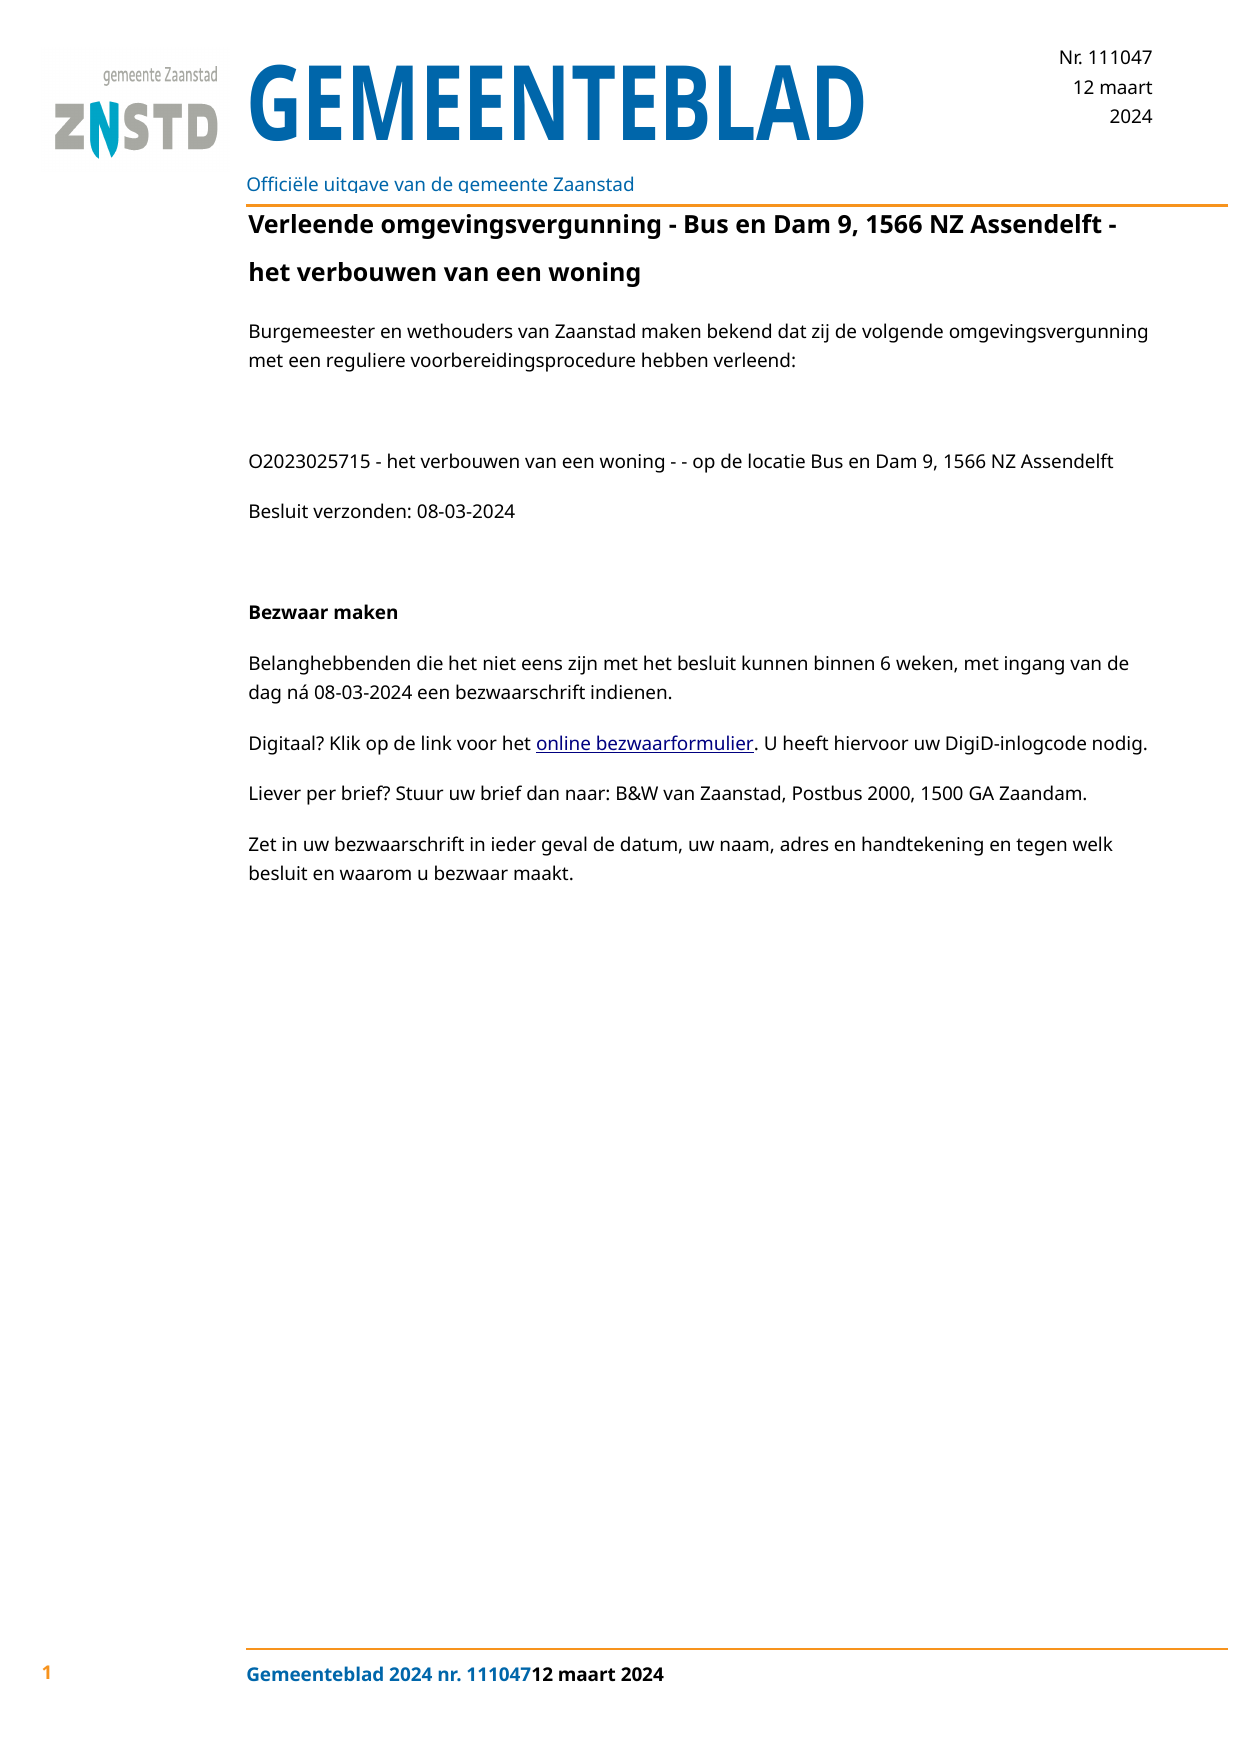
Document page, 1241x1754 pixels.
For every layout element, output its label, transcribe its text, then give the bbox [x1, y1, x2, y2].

picture [41, 47, 231, 172]
text Bezwaar maken [248, 599, 1152, 625]
text Digitaal? Klik op de link voor het online bezwaarformulier. U heeft hiervoor uw DigiD-inlogcode nodig. [248, 730, 1152, 756]
text Belanghebbenden die het niet eens zijn met het besluit kunnen binnen 6 weken, met ingang van de dag ná 08-03-2024 een bezwaarschrift indienen. [248, 650, 1152, 705]
text Liever per brief? Stuur uw brief dan naar: B&W van Zaanstad, Postbus 2000, 1500 GA Zaandam. [248, 780, 1152, 806]
text Zet in uw bezwaarschrift in ieder geval de datum, uw naam, adres en handtekening en tegen welk besluit en waarom u bezwaar maakt. [248, 831, 1152, 886]
text Burgemeester en wethouders van Zaanstad maken bekend dat zij de volgende omgevingsvergunning met een reguliere voorbereidingsprocedure hebben verleend: [248, 318, 1152, 373]
text O2023025715 - het verbouwen van een woning - - op de locatie Bus en Dam 9, 1566 NZ Assendelft [248, 448, 1152, 474]
text Besluit verzonden: 08-03-2024 [248, 499, 1152, 524]
text Verleende omgevingsvergunning - Bus en Dam 9, 1566 NZ Assendelft - het verbouwen van een woning [248, 207, 1152, 288]
